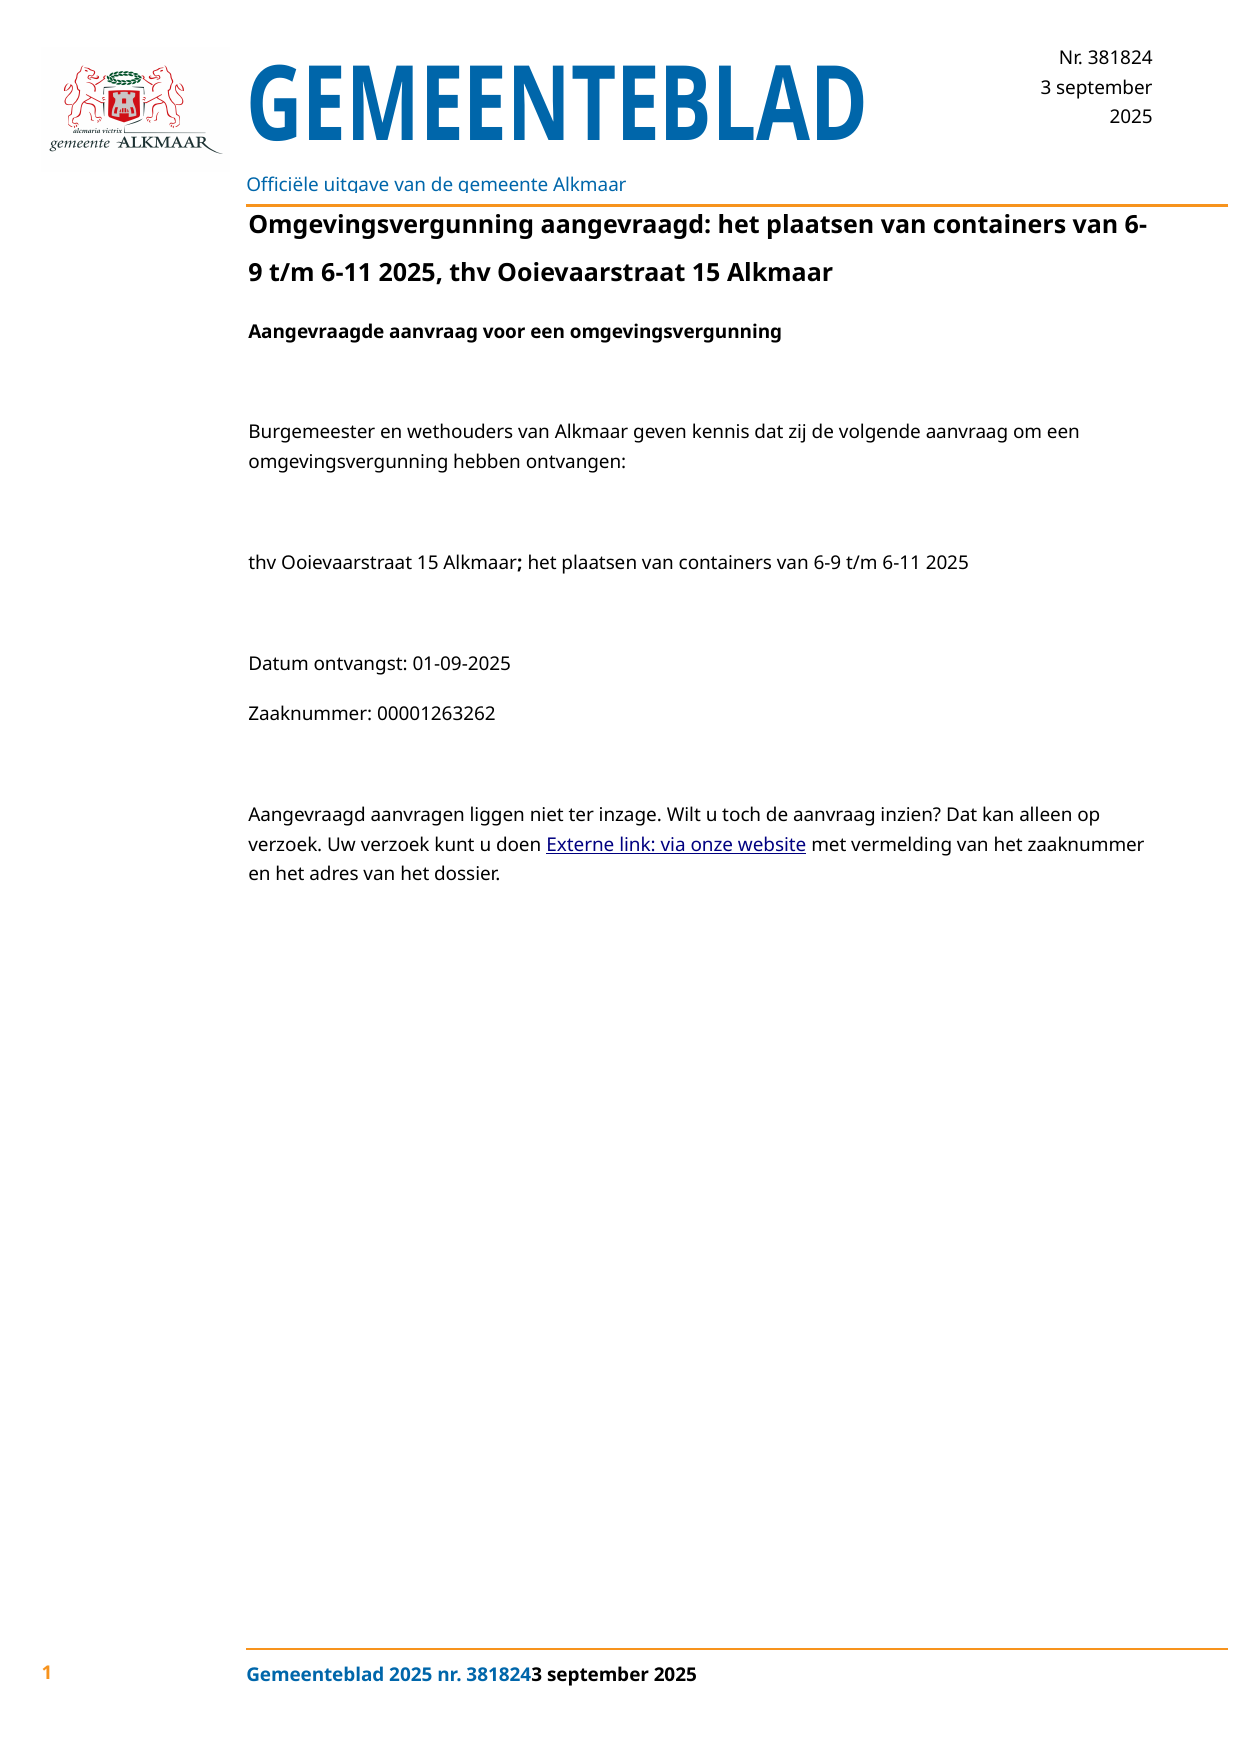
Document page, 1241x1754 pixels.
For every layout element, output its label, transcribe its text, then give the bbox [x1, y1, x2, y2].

text Datum ontvangst: 01-09-2025 [248, 650, 1152, 676]
picture [41, 47, 231, 172]
text Aangevraagde aanvraag voor een omgevingsvergunning [248, 318, 1152, 344]
text Aangevraagd aanvragen liggen niet ter inzage. Wilt u toch de aanvraag inzien? Dat kan alleen op verzoek. Uw verzoek kunt u doen Externe link: via onze website met vermelding van het zaaknummer en het adres van het dossier. [248, 801, 1152, 886]
text Zaaknummer: 00001263262 [248, 700, 1152, 726]
text Omgevingsvergunning aangevraagd: het plaatsen van containers van 6-9 t/m 6-11 2025, thv Ooievaarstraat 15 Alkmaar [248, 207, 1152, 288]
text thv Ooievaarstraat 15 Alkmaar; het plaatsen van containers van 6-9 t/m 6-11 2025 [248, 549, 1152, 575]
text Burgemeester en wethouders van Alkmaar geven kennis dat zij de volgende aanvraag om een omgevingsvergunning hebben ontvangen: [248, 419, 1152, 474]
